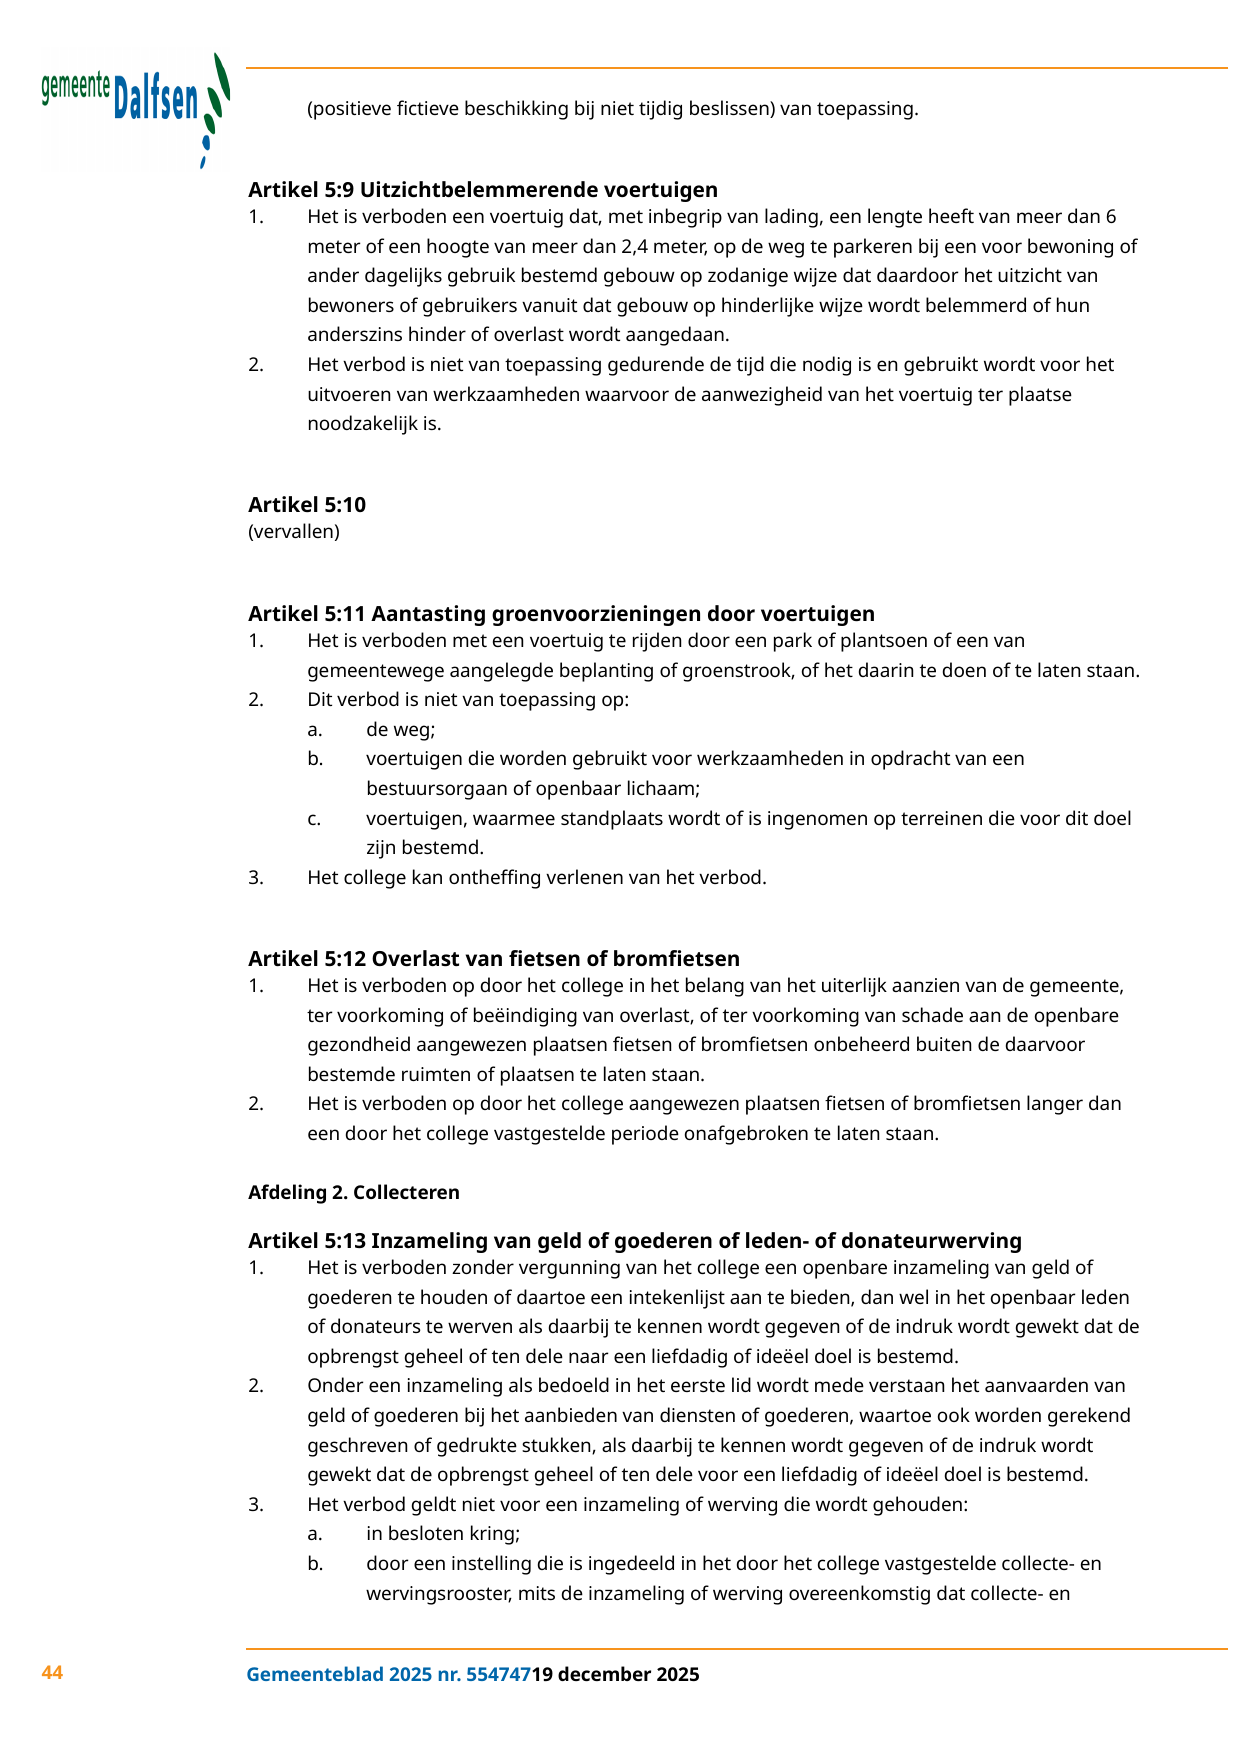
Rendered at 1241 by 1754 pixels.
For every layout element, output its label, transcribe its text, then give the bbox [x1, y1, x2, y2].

list Het is verboden zonder vergunning van het college een openbare inzameling van geld of goederen te houden of daartoe een intekenlijst aan te bieden, dan wel in het openbaar leden of donateurs te werven als daarbij te kennen wordt gegeven of de indruk wordt gewekt dat de opbrengst geheel of ten dele naar een liefdadig of ideëel doel is bestemd. [248, 1254, 1152, 1369]
list Het college kan ontheffing verlenen van het verbod. [248, 864, 1152, 889]
text Artikel 5:13 Inzameling van geld of goederen of leden- of donateurwerving [248, 1226, 1152, 1254]
list Het is verboden op door het college aangewezen plaatsen fietsen of bromfietsen langer dan een door het college vastgestelde periode onafgebroken te laten staan. [248, 1091, 1152, 1146]
list voertuigen die worden gebruikt voor werkzaamheden in opdracht van een bestuursorgaan of openbaar lichaam; [307, 746, 1152, 801]
list Dit verbod is niet van toepassing op: [248, 686, 1152, 712]
list Het verbod geldt niet voor een inzameling of werving die wordt gehouden: [248, 1491, 1152, 1517]
list (positieve fictieve beschikking bij niet tijdig beslissen) van toepassing. [248, 95, 1152, 121]
list de weg; [307, 716, 1152, 742]
list in besloten kring; [307, 1521, 1152, 1546]
list Het is verboden een voertuig dat, met inbegrip van lading, een lengte heeft van meer dan 6 meter of een hoogte van meer dan 2,4 meter, op de weg te parkeren bij een voor bewoning of ander dagelijks gebruik bestemd gebouw op zodanige wijze dat daardoor het uitzicht van bewoners of gebruikers vanuit dat gebouw op hinderlijke wijze wordt belemmerd of hun anderszins hinder of overlast wordt aangedaan. [248, 203, 1152, 347]
list voertuigen, waarmee standplaats wordt of is ingenomen op terreinen die voor dit doel zijn bestemd. [307, 805, 1152, 860]
picture [41, 47, 231, 172]
text Artikel 5:12 Overlast van fietsen of bromfietsen [248, 944, 1152, 972]
text (vervallen) [248, 519, 1152, 544]
text Afdeling 2. Collecteren [248, 1179, 1152, 1205]
text Artikel 5:9 Uitzichtbelemmerende voertuigen [248, 175, 1152, 203]
text Artikel 5:11 Aantasting groenvoorzieningen door voertuigen [248, 599, 1152, 627]
list Het is verboden met een voertuig te rijden door een park of plantsoen of een van gemeentewege aangelegde beplanting of groenstrook, of het daarin te doen of te laten staan. [248, 627, 1152, 682]
list Het verbod is niet van toepassing gedurende de tijd die nodig is en gebruikt wordt voor het uitvoeren van werkzaamheden waarvoor de aanwezigheid van het voertuig ter plaatse noodzakelijk is. [248, 351, 1152, 436]
list Onder een inzameling als bedoeld in het eerste lid wordt mede verstaan het aanvaarden van geld of goederen bij het aanbieden van diensten of goederen, waartoe ook worden gerekend geschreven of gedrukte stukken, als daarbij te kennen wordt gegeven of de indruk wordt gewekt dat de opbrengst geheel of ten dele voor een liefdadig of ideëel doel is bestemd. [248, 1373, 1152, 1487]
list door een instelling die is ingedeeld in het door het college vastgestelde collecte- en wervingsrooster, mits de inzameling of werving overeenkomstig dat collecte- en [307, 1550, 1152, 1606]
text Artikel 5:10 [248, 490, 1152, 519]
list Het is verboden op door het college in het belang van het uiterlijk aanzien van de gemeente, ter voorkoming of beëindiging van overlast, of ter voorkoming van schade aan de openbare gezondheid aangewezen plaatsen fietsen of bromfietsen onbeheerd buiten de daarvoor bestemde ruimten of plaatsen te laten staan. [248, 972, 1152, 1087]
